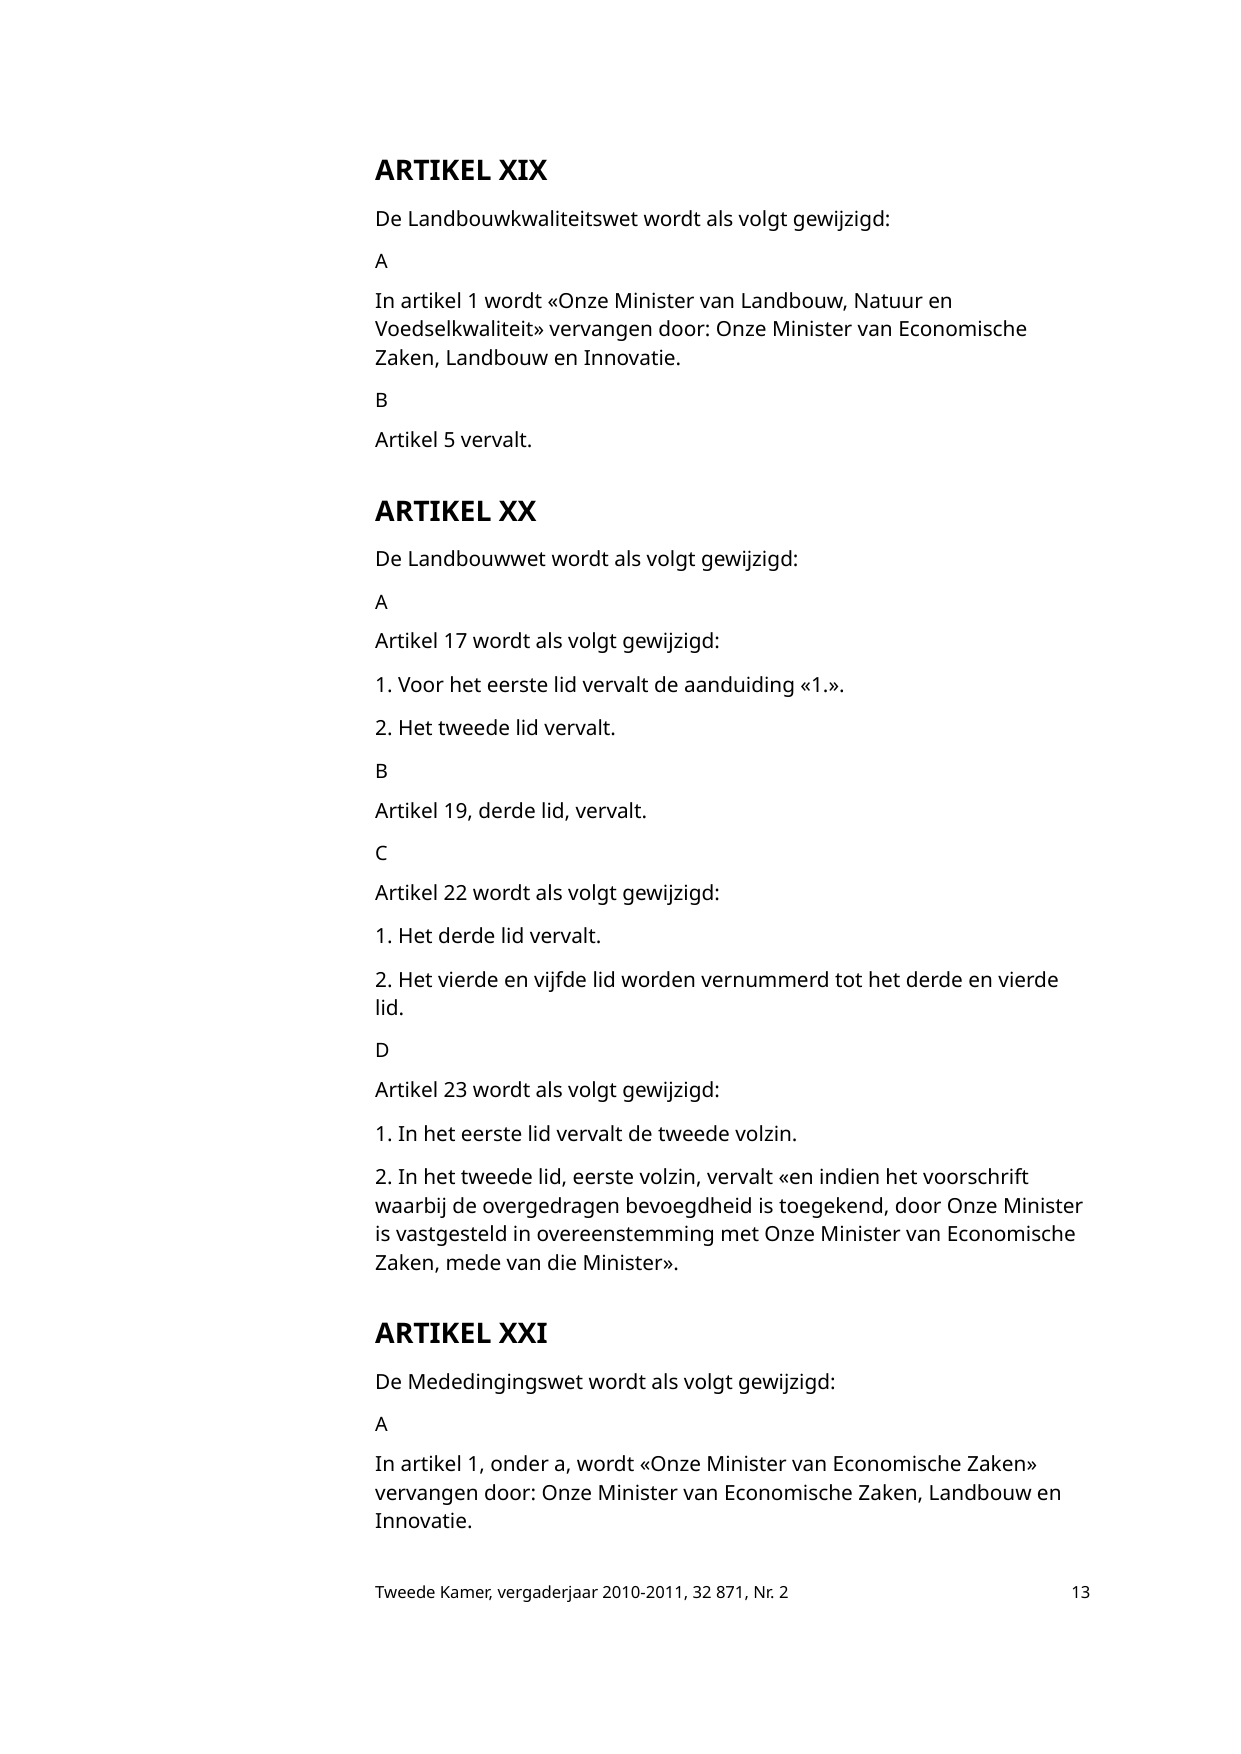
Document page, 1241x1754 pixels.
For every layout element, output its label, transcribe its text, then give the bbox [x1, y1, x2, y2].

text 1. Het derde lid vervalt. [375, 921, 1090, 950]
text 1. In het eerste lid vervalt de tweede volzin. [375, 1119, 1090, 1147]
text B [375, 757, 1090, 784]
subtitle ARTIKEL XIX [375, 150, 1090, 189]
text Artikel 22 wordt als volgt gewijzigd: [375, 878, 1090, 906]
text Artikel 17 wordt als volgt gewijzigd: [375, 627, 1090, 655]
text Artikel 23 wordt als volgt gewijzigd: [375, 1075, 1090, 1104]
text De Landbouwkwaliteitswet wordt als volgt gewijzigd: [375, 204, 1090, 232]
text 2. In het tweede lid, eerste volzin, vervalt «en indien het voorschrift waarbij de overgedragen bevoegdheid is toegekend, door Onze Minister is vastgesteld in overeenstemming met Onze Minister van Economische Zaken, mede van die Minister». [375, 1162, 1090, 1276]
text In artikel 1, onder a, wordt «Onze Minister van Economische Zaken» vervangen door: Onze Minister van Economische Zaken, Landbouw en Innovatie. [375, 1449, 1090, 1535]
text 2. Het tweede lid vervalt. [375, 713, 1090, 742]
text In artikel 1 wordt «Onze Minister van Landbouw, Natuur en Voedselkwaliteit» vervangen door: Onze Minister van Economische Zaken, Landbouw en Innovatie. [375, 286, 1090, 371]
subtitle ARTIKEL XX [375, 491, 1090, 529]
text 2. Het vierde en vijfde lid worden vernummerd tot het derde en vierde lid. [375, 965, 1090, 1022]
text A [375, 247, 1090, 274]
text 1. Voor het eerste lid vervalt de aanduiding «1.». [375, 670, 1090, 698]
text B [375, 386, 1090, 413]
text Artikel 5 vervalt. [375, 425, 1090, 453]
text De Landbouwwet wordt als volgt gewijzigd: [375, 544, 1090, 573]
text A [375, 588, 1090, 615]
text C [375, 839, 1090, 866]
text A [375, 1411, 1090, 1438]
subtitle ARTIKEL XXI [375, 1313, 1090, 1352]
text De Mededingingswet wordt als volgt gewijzigd: [375, 1367, 1090, 1396]
text D [375, 1037, 1090, 1064]
text Artikel 19, derde lid, vervalt. [375, 796, 1090, 824]
